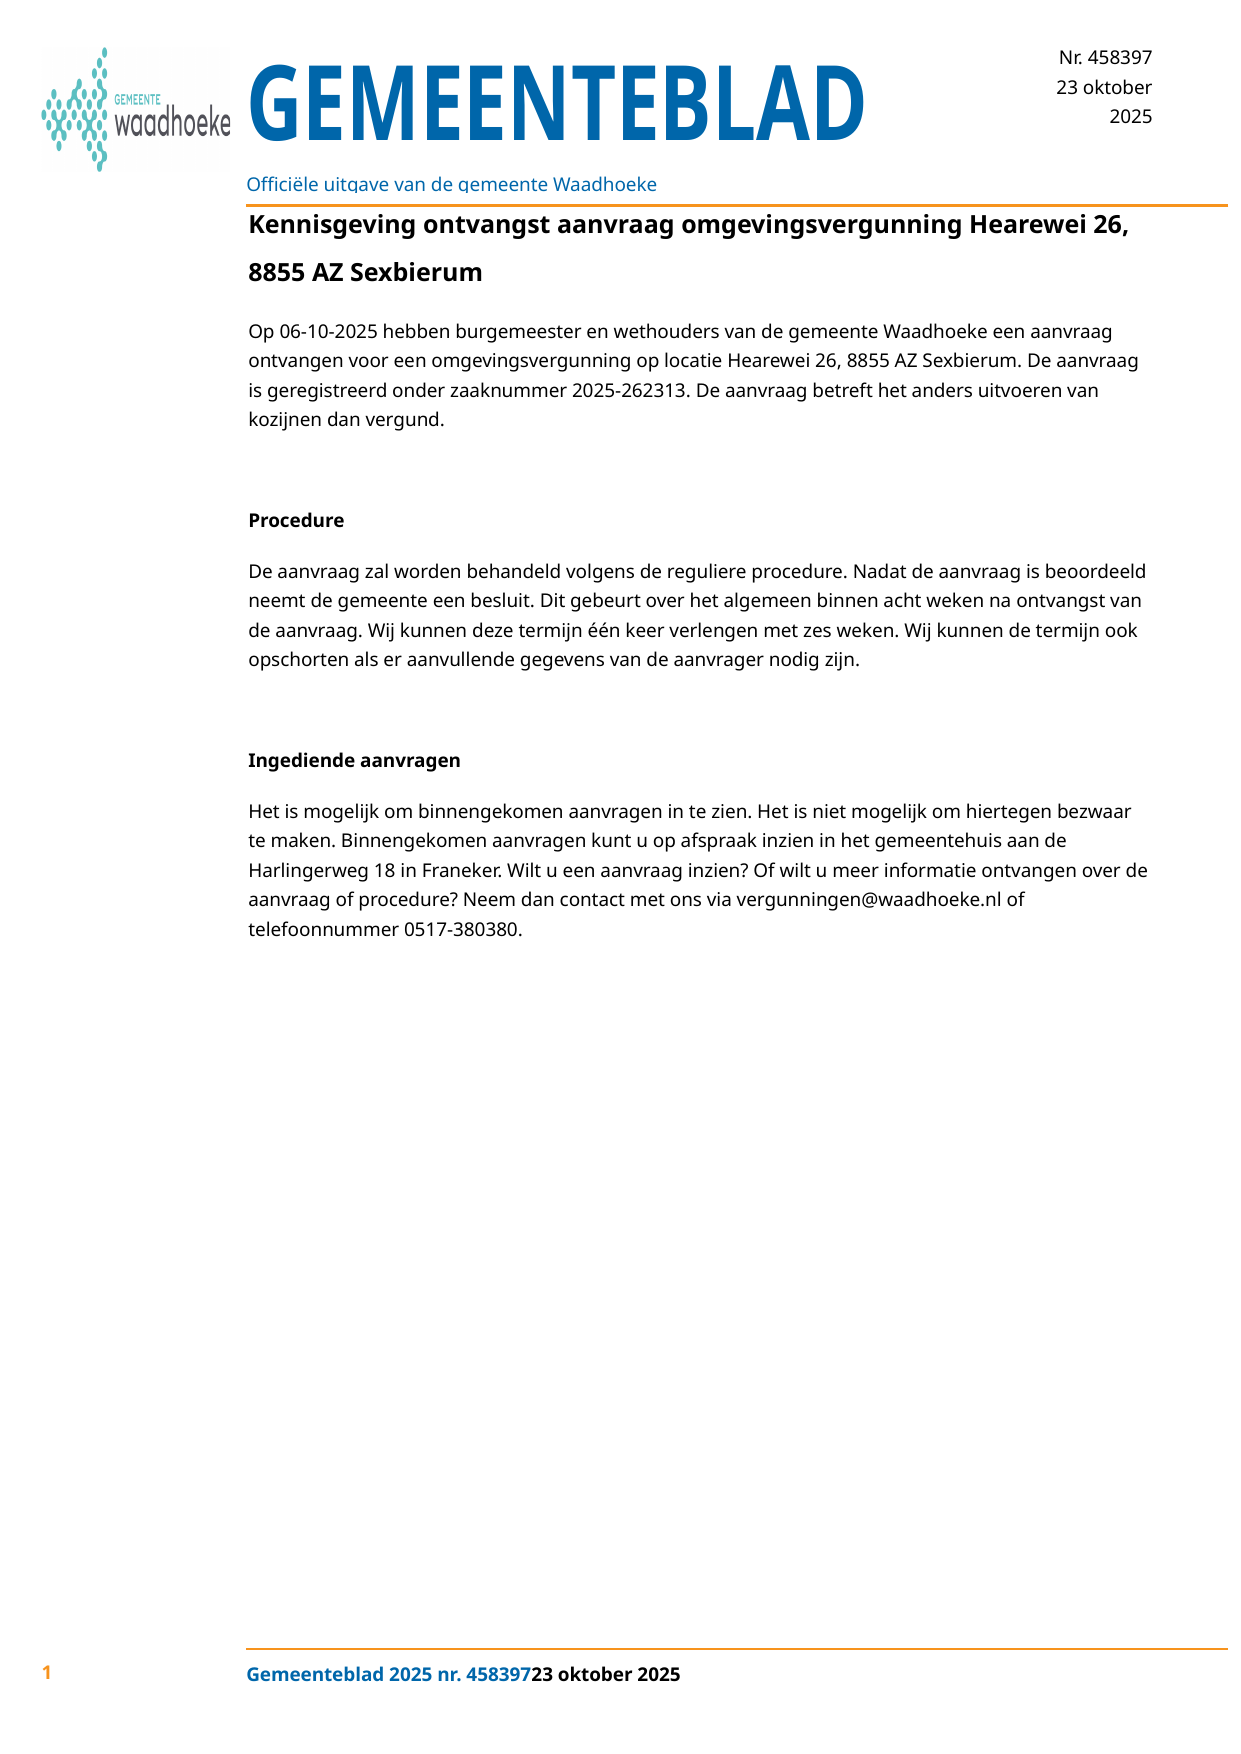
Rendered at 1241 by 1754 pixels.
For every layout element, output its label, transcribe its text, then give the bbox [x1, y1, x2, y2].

text De aanvraag zal worden behandeld volgens de reguliere procedure. Nadat de aanvraag is beoordeeld neemt de gemeente een besluit. Dit gebeurt over het algemeen binnen acht weken na ontvangst van de aanvraag. Wij kunnen deze termijn één keer verlengen met zes weken. Wij kunnen de termijn ook opschorten als er aanvullende gegevens van de aanvrager nodig zijn. [248, 558, 1152, 672]
text Ingediende aanvragen [248, 747, 1152, 773]
text Procedure [248, 507, 1152, 533]
text Het is mogelijk om binnengekomen aanvragen in te zien. Het is niet mogelijk om hiertegen bezwaar te maken. Binnengekomen aanvragen kunt u op afspraak inzien in het gemeentehuis aan de Harlingerweg 18 in Franeker. Wilt u een aanvraag inzien? Of wilt u meer informatie ontvangen over de aanvraag of procedure? Neem dan contact met ons via vergunningen@waadhoeke.nl of telefoonnummer 0517-380380. [248, 798, 1152, 942]
text Kennisgeving ontvangst aanvraag omgevingsvergunning Hearewei 26, 8855 AZ Sexbierum [248, 207, 1152, 288]
picture [41, 47, 231, 172]
text Op 06-10-2025 hebben burgemeester en wethouders van de gemeente Waadhoeke een aanvraag ontvangen voor een omgevingsvergunning op locatie Hearewei 26, 8855 AZ Sexbierum. De aanvraag is geregistreerd onder zaaknummer 2025-262313. De aanvraag betreft het anders uitvoeren van kozijnen dan vergund. [248, 318, 1152, 432]
